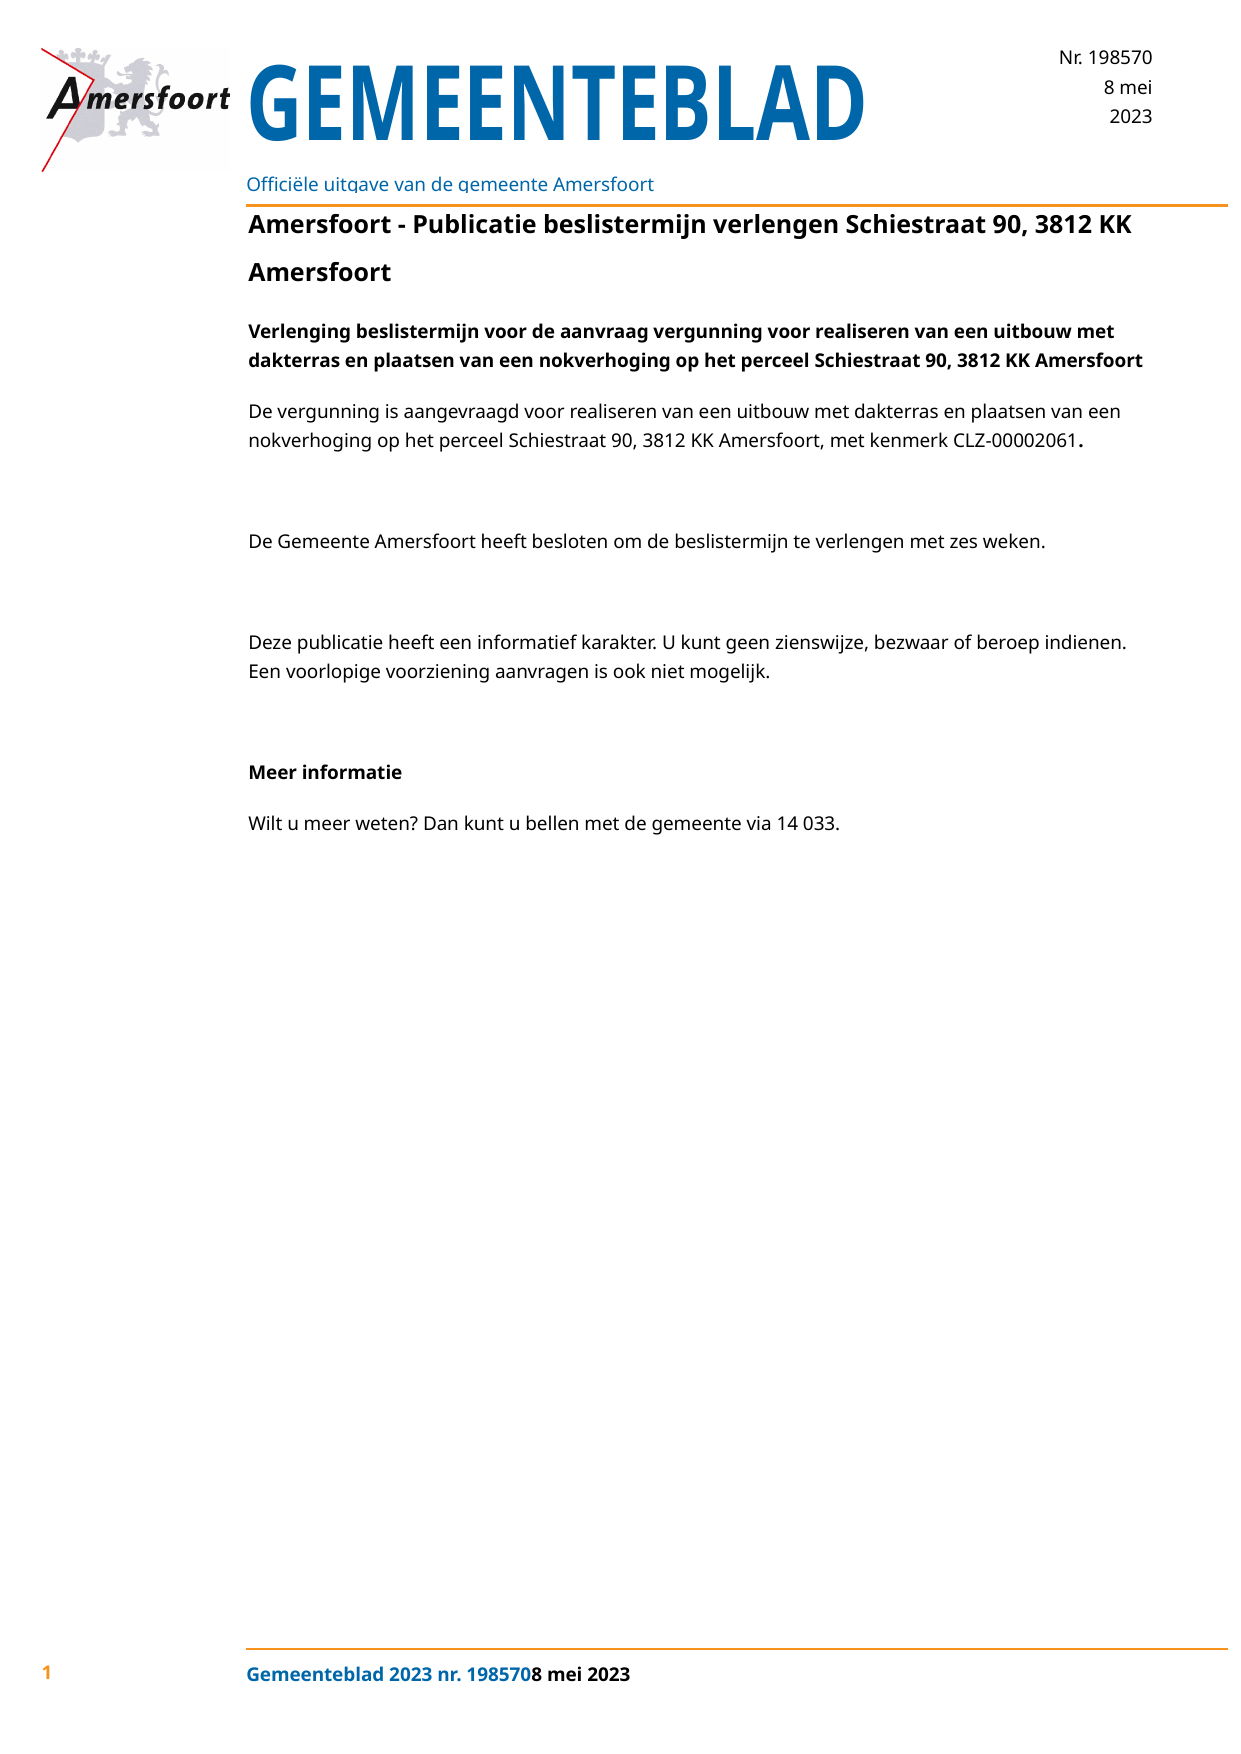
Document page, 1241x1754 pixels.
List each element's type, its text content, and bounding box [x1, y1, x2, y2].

text De Gemeente Amersfoort heeft besloten om de beslistermijn te verlengen met zes weken. [248, 528, 1152, 554]
text De vergunning is aangevraagd voor realiseren van een uitbouw met dakterras en plaatsen van een nokverhoging op het perceel Schiestraat 90, 3812 KK Amersfoort, met kenmerk CLZ-00002061. [248, 398, 1152, 453]
picture [41, 47, 231, 172]
text Verlenging beslistermijn voor de aanvraag vergunning voor realiseren van een uitbouw met dakterras en plaatsen van een nokverhoging op het perceel Schiestraat 90, 3812 KK Amersfoort [248, 318, 1152, 373]
text Deze publicatie heeft een informatief karakter. U kunt geen zienswijze, bezwaar of beroep indienen. Een voorlopige voorziening aanvragen is ook niet mogelijk. [248, 629, 1152, 684]
text Meer informatie [248, 759, 1152, 785]
text Wilt u meer weten? Dan kunt u bellen met de gemeente via 14 033. [248, 810, 1152, 836]
text Amersfoort - Publicatie beslistermijn verlengen Schiestraat 90, 3812 KK Amersfoort [248, 207, 1152, 288]
